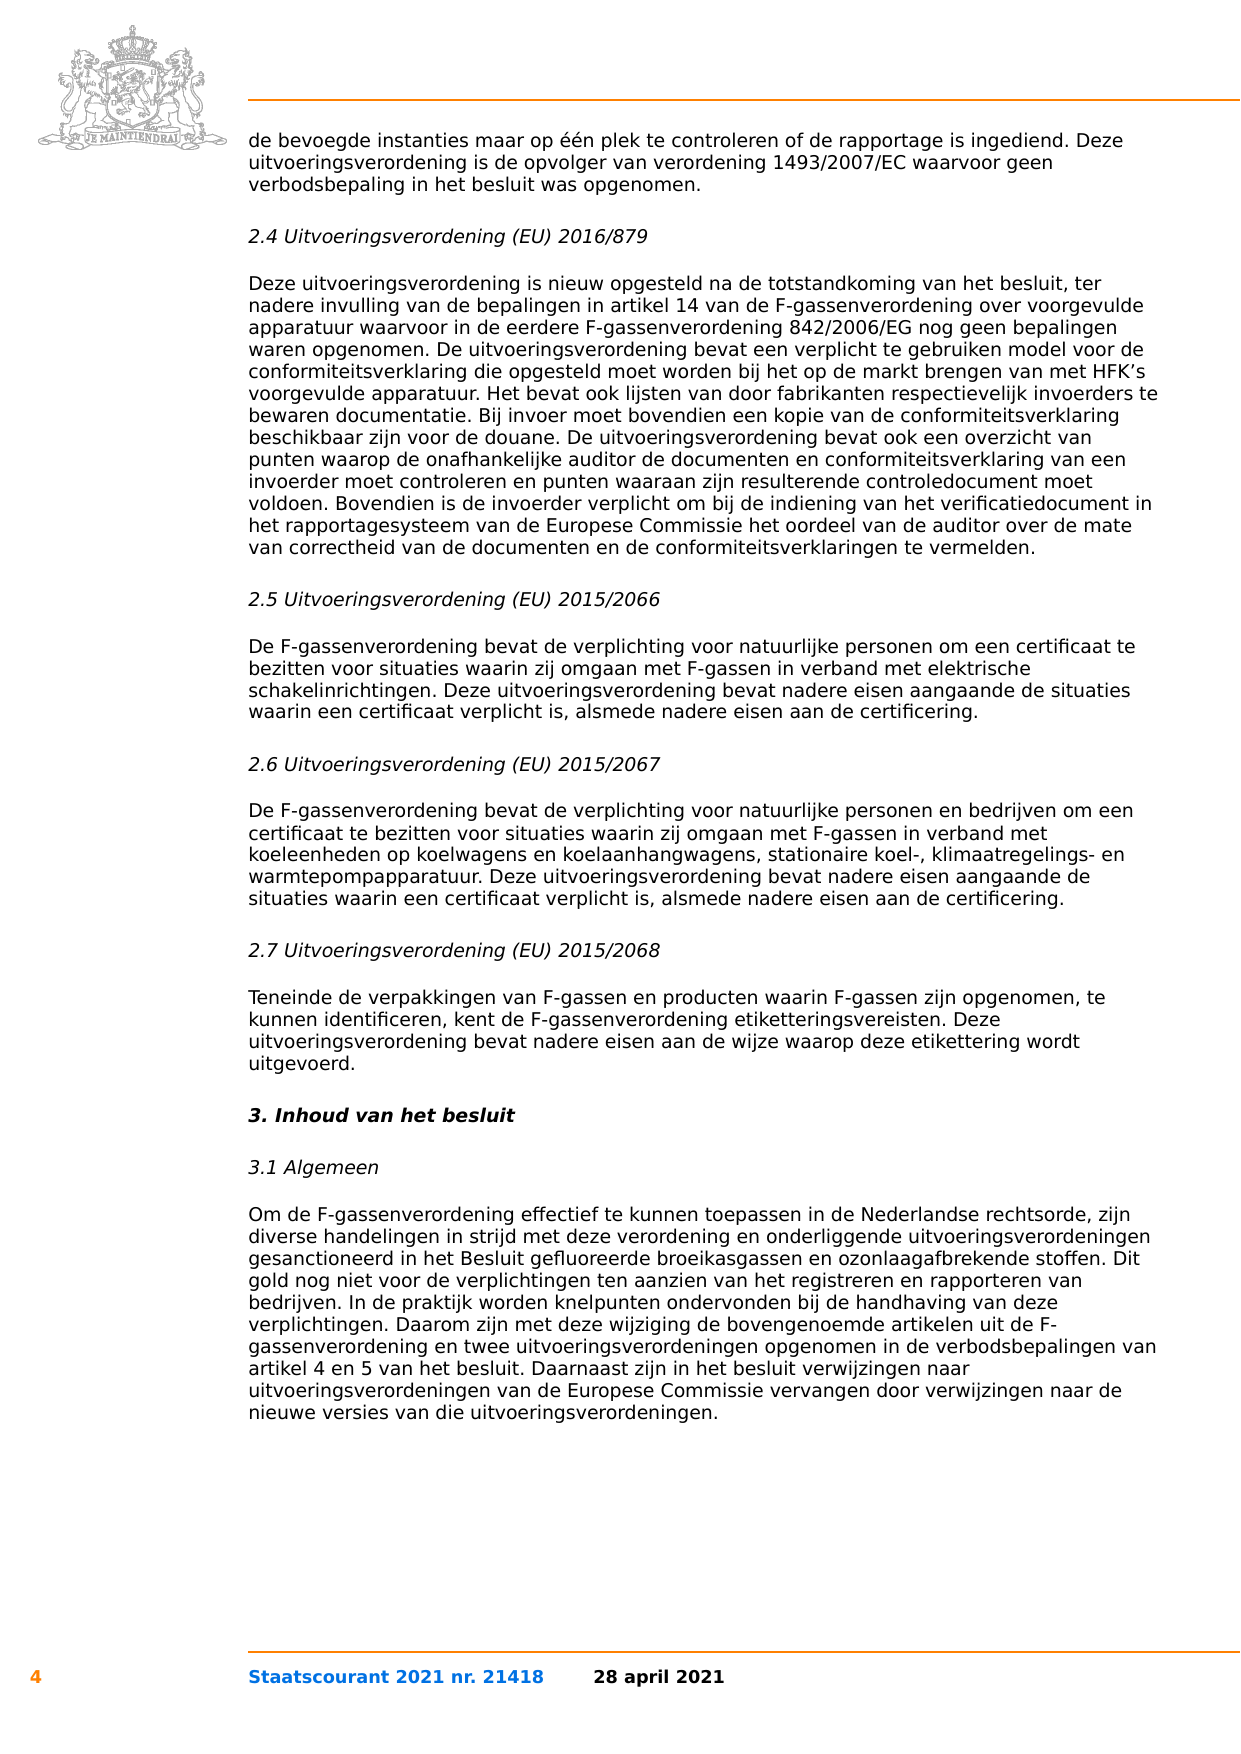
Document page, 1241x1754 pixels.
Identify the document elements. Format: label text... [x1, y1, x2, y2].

subtitle 3. Inhoud van het besluit [248, 1105, 1163, 1127]
picture [38, 25, 227, 150]
text Om de F-gassenverordening effectief te kunnen toepassen in de Nederlandse rechtsorde, zijn diverse handelingen in strijd met deze verordening en onderliggende uitvoeringsverordeningen gesanctioneerd in het Besluit gefluoreerde broeikasgassen en ozonlaagafbrekende stoffen. Dit gold nog niet voor de verplichtingen ten aanzien van het registreren en rapporteren van bedrijven. In de praktijk worden knelpunten ondervonden bij de handhaving van deze verplichtingen. Daarom zijn met deze wijziging de bovengenoemde artikelen uit de F-gassenverordening en twee uitvoeringsverordeningen opgenomen in de verbodsbepalingen van artikel 4 en 5 van het besluit. Daarnaast zijn in het besluit verwijzingen naar uitvoeringsverordeningen van de Europese Commissie vervangen door verwijzingen naar de nieuwe versies van die uitvoeringsverordeningen. [248, 1204, 1163, 1424]
subtitle 2.6 Uitvoeringsverordening (EU) 2015/2067 [248, 753, 1163, 775]
subtitle 2.5 Uitvoeringsverordening (EU) 2015/2066 [248, 588, 1163, 611]
subtitle 2.7 Uitvoeringsverordening (EU) 2015/2068 [248, 940, 1163, 962]
text De F-gassenverordening bevat de verplichting voor natuurlijke personen om een certificaat te bezitten voor situaties waarin zij omgaan met F-gassen in verband met elektrische schakelinrichtingen. Deze uitvoeringsverordening bevat nadere eisen aangaande de situaties waarin een certificaat verplicht is, alsmede nadere eisen aan de certificering. [248, 636, 1163, 723]
subtitle 3.1 Algemeen [248, 1157, 1163, 1179]
text De F-gassenverordening bevat de verplichting voor natuurlijke personen en bedrijven om een certificaat te bezitten voor situaties waarin zij omgaan met F-gassen in verband met koeleenheden op koelwagens en koelaanhangwagens, stationaire koel-, klimaatregelings- en warmtepompapparatuur. Deze uitvoeringsverordening bevat nadere eisen aangaande de situaties waarin een certificaat verplicht is, alsmede nadere eisen aan de certificering. [248, 800, 1163, 910]
subtitle 2.4 Uitvoeringsverordening (EU) 2016/879 [248, 226, 1163, 248]
text de bevoegde instanties maar op één plek te controleren of de rapportage is ingediend. Deze uitvoeringsverordening is de opvolger van verordening 1493/2007/EC waarvoor geen verbodsbepaling in het besluit was opgenomen. [248, 130, 1163, 196]
text Deze uitvoeringsverordening is nieuw opgesteld na de totstandkoming van het besluit, ter nadere invulling van de bepalingen in artikel 14 van de F-gassenverordening over voorgevulde apparatuur waarvoor in de eerdere F-gassenverordening 842/2006/EG nog geen bepalingen waren opgenomen. De uitvoeringsverordening bevat een verplicht te gebruiken model voor de conformiteitsverklaring die opgesteld moet worden bij het op de markt brengen van met HFK’s voorgevulde apparatuur. Het bevat ook lijsten van door fabrikanten respectievelijk invoerders te bewaren documentatie. Bij invoer moet bovendien een kopie van de conformiteitsverklaring beschikbaar zijn voor de douane. De uitvoeringsverordening bevat ook een overzicht van punten waarop de onafhankelijke auditor de documenten en conformiteitsverklaring van een invoerder moet controleren en punten waaraan zijn resulterende controledocument moet voldoen. Bovendien is de invoerder verplicht om bij de indiening van het verificatiedocument in het rapportagesysteem van de Europese Commissie het oordeel van de auditor over de mate van correctheid van de documenten en de conformiteitsverklaringen te vermelden. [248, 273, 1163, 558]
text Teneinde de verpakkingen van F-gassen en producten waarin F-gassen zijn opgenomen, te kunnen identificeren, kent de F-gassenverordening etiketteringsvereisten. Deze uitvoeringsverordening bevat nadere eisen aan de wijze waarop deze etikettering wordt uitgevoerd. [248, 987, 1163, 1075]
